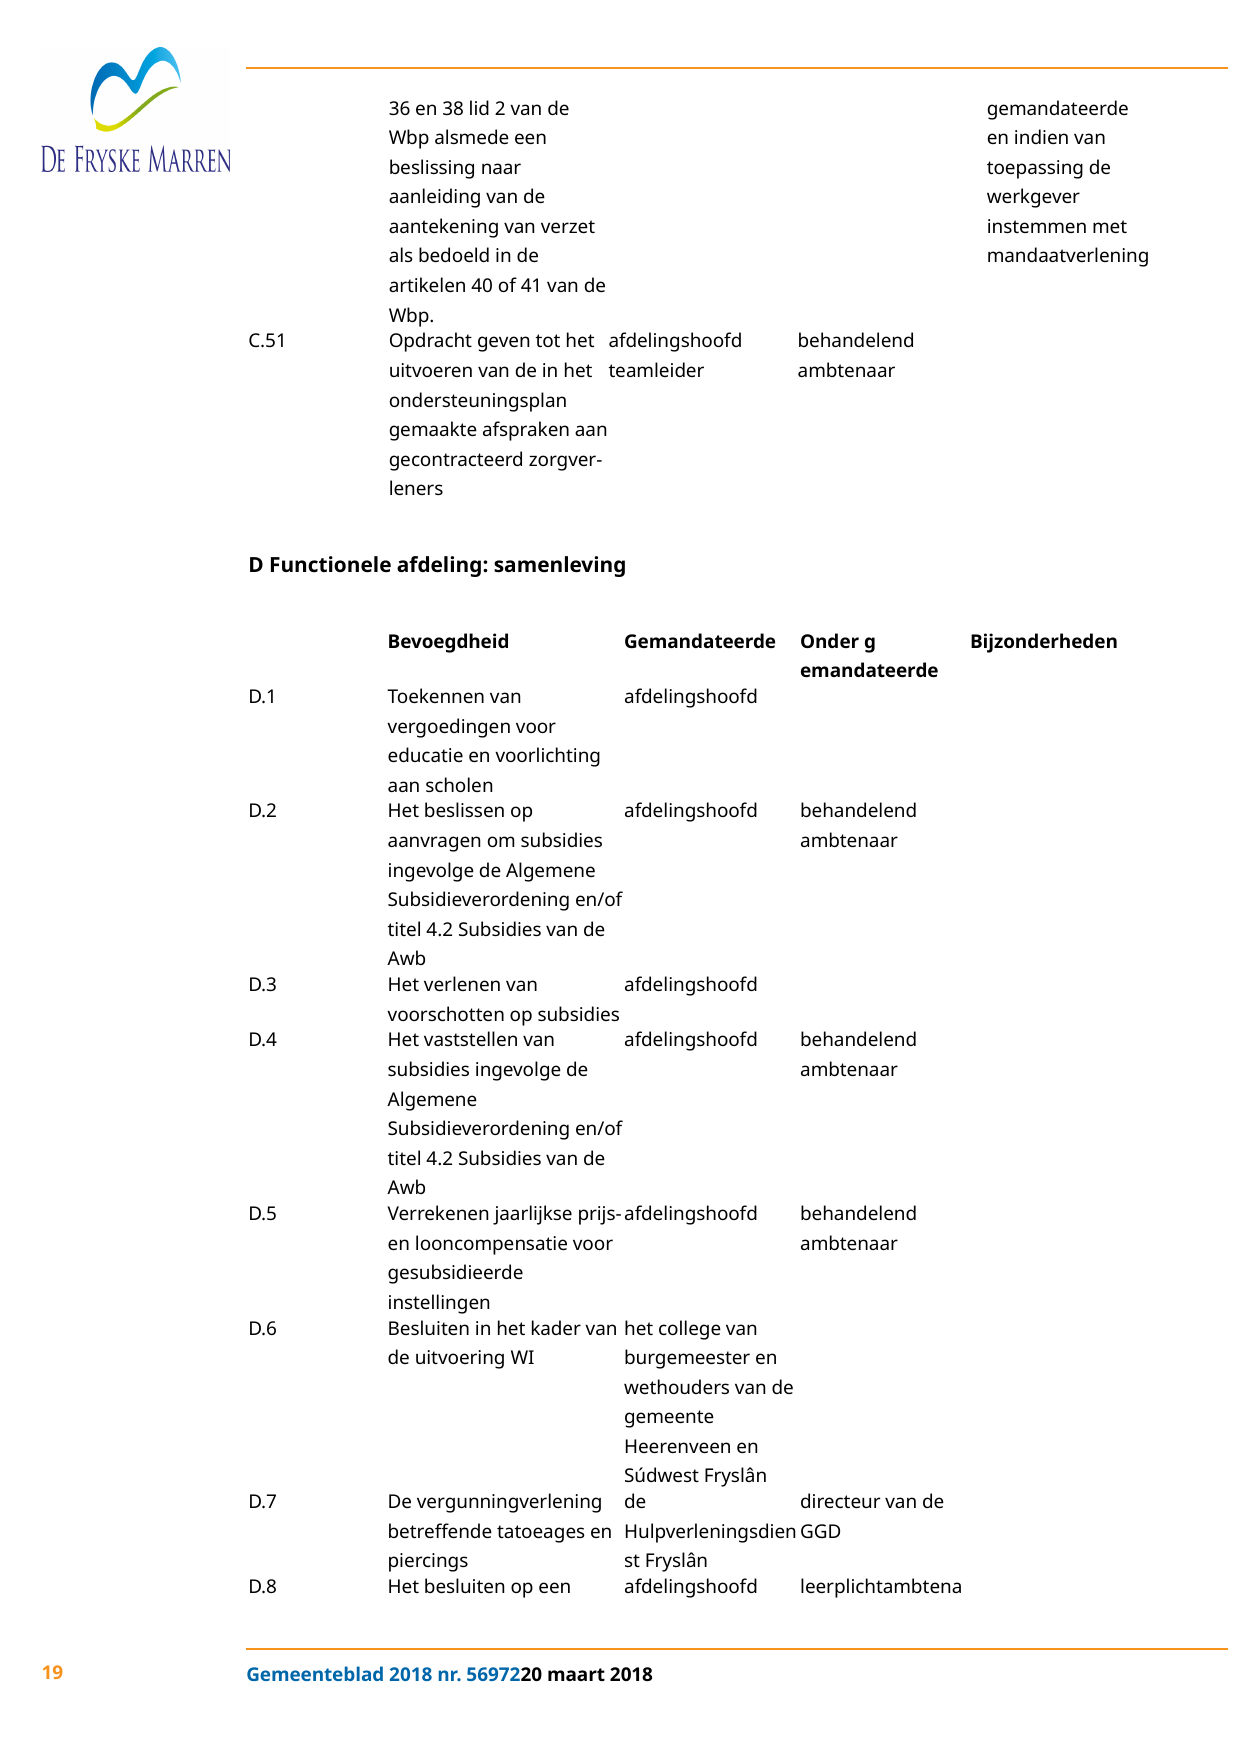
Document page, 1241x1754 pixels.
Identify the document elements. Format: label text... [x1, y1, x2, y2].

table_cell [970, 1573, 1152, 1599]
table_header Bijzonderheden [970, 628, 1152, 683]
table_cell [800, 683, 970, 798]
table_cell [608, 95, 797, 328]
table_cell Het verlenen van voorschotten op subsidies [388, 971, 624, 1027]
table_cell De vergunningverlening betreffende tatoeages en piercings [388, 1489, 624, 1573]
table_cell [970, 798, 1152, 971]
table_cell gemandateerde en indien van toepassing de werkgever instemmen met mandaatverlening [987, 95, 1152, 328]
table_header Onder g emandateerde [800, 628, 970, 683]
table_cell leerplichtambtena [800, 1573, 970, 1599]
table_cell afdelingshoofd [624, 683, 800, 798]
table_cell D.7 [248, 1489, 387, 1573]
table_cell D.6 [248, 1315, 387, 1488]
table_cell behandelend ambtenaar [800, 1200, 970, 1315]
table_cell [800, 971, 970, 1027]
table_cell directeur van de GGD [800, 1489, 970, 1573]
table_cell behandelend ambtenaar [800, 798, 970, 971]
table_cell D.8 [248, 1573, 387, 1599]
table_cell behandelend ambtenaar [800, 1027, 970, 1200]
table_cell D.5 [248, 1200, 387, 1315]
table_cell Opdracht geven tot het uitvoeren van de in het ondersteuningsplan gemaakte afspraken aan gecontracteerd zorgver- leners [389, 328, 608, 501]
table_cell behandelend ambtenaar [798, 328, 987, 501]
table_cell afdelingshoofd [624, 798, 800, 971]
table_cell [970, 1315, 1152, 1488]
table_cell [987, 328, 1152, 501]
table_cell D.3 [248, 971, 387, 1027]
table_cell D.2 [248, 798, 387, 971]
table_cell [800, 1315, 970, 1488]
table_header Gemandateerde [624, 628, 800, 683]
table_cell 36 en 38 lid 2 van de Wbp alsmede een beslissing naar aanleiding van de aantekening van verzet als bedoeld in de artikelen 40 of 41 van de Wbp. [389, 95, 608, 328]
table_cell [970, 1200, 1152, 1315]
table_cell Het vaststellen van subsidies ingevolge de Algemene Subsidieverordening en/of titel 4.2 Subsidies van de Awb [388, 1027, 624, 1200]
text D Functionele afdeling: samenleving [248, 550, 1152, 578]
table_cell afdelingshoofd teamleider [608, 328, 797, 501]
table_cell Het beslissen op aanvragen om subsidies ingevolge de Algemene Subsidieverordening en/of titel 4.2 Subsidies van de Awb [388, 798, 624, 971]
table_cell Het besluiten op een [388, 1573, 624, 1599]
table_cell afdelingshoofd [624, 1027, 800, 1200]
table_cell afdelingshoofd [624, 1200, 800, 1315]
table_cell het college van burgemeester en wethouders van de gemeente Heerenveen en Súdwest Fryslân [624, 1315, 800, 1488]
picture [41, 47, 231, 172]
table_cell [970, 971, 1152, 1027]
table_cell de Hulpverleningsdienst Fryslân [624, 1489, 800, 1573]
table_cell Toekennen van vergoedingen voor educatie en voorlichting aan scholen [388, 683, 624, 798]
table_cell Verrekenen jaarlijkse prijs- en looncompensatie voor gesubsidieerde instellingen [388, 1200, 624, 1315]
table_cell [970, 683, 1152, 798]
table_cell D.1 [248, 683, 387, 798]
table_cell D.4 [248, 1027, 387, 1200]
table_cell [970, 1489, 1152, 1573]
table_cell [798, 95, 987, 328]
table_cell afdelingshoofd [624, 1573, 800, 1599]
table_cell C.51 [248, 328, 388, 501]
table_header [248, 628, 387, 683]
table_cell [248, 95, 388, 328]
table_header Bevoegdheid [388, 628, 624, 683]
table_cell Besluiten in het kader van de uitvoering WI [388, 1315, 624, 1488]
table_cell [970, 1027, 1152, 1200]
table_cell afdelingshoofd [624, 971, 800, 1027]
